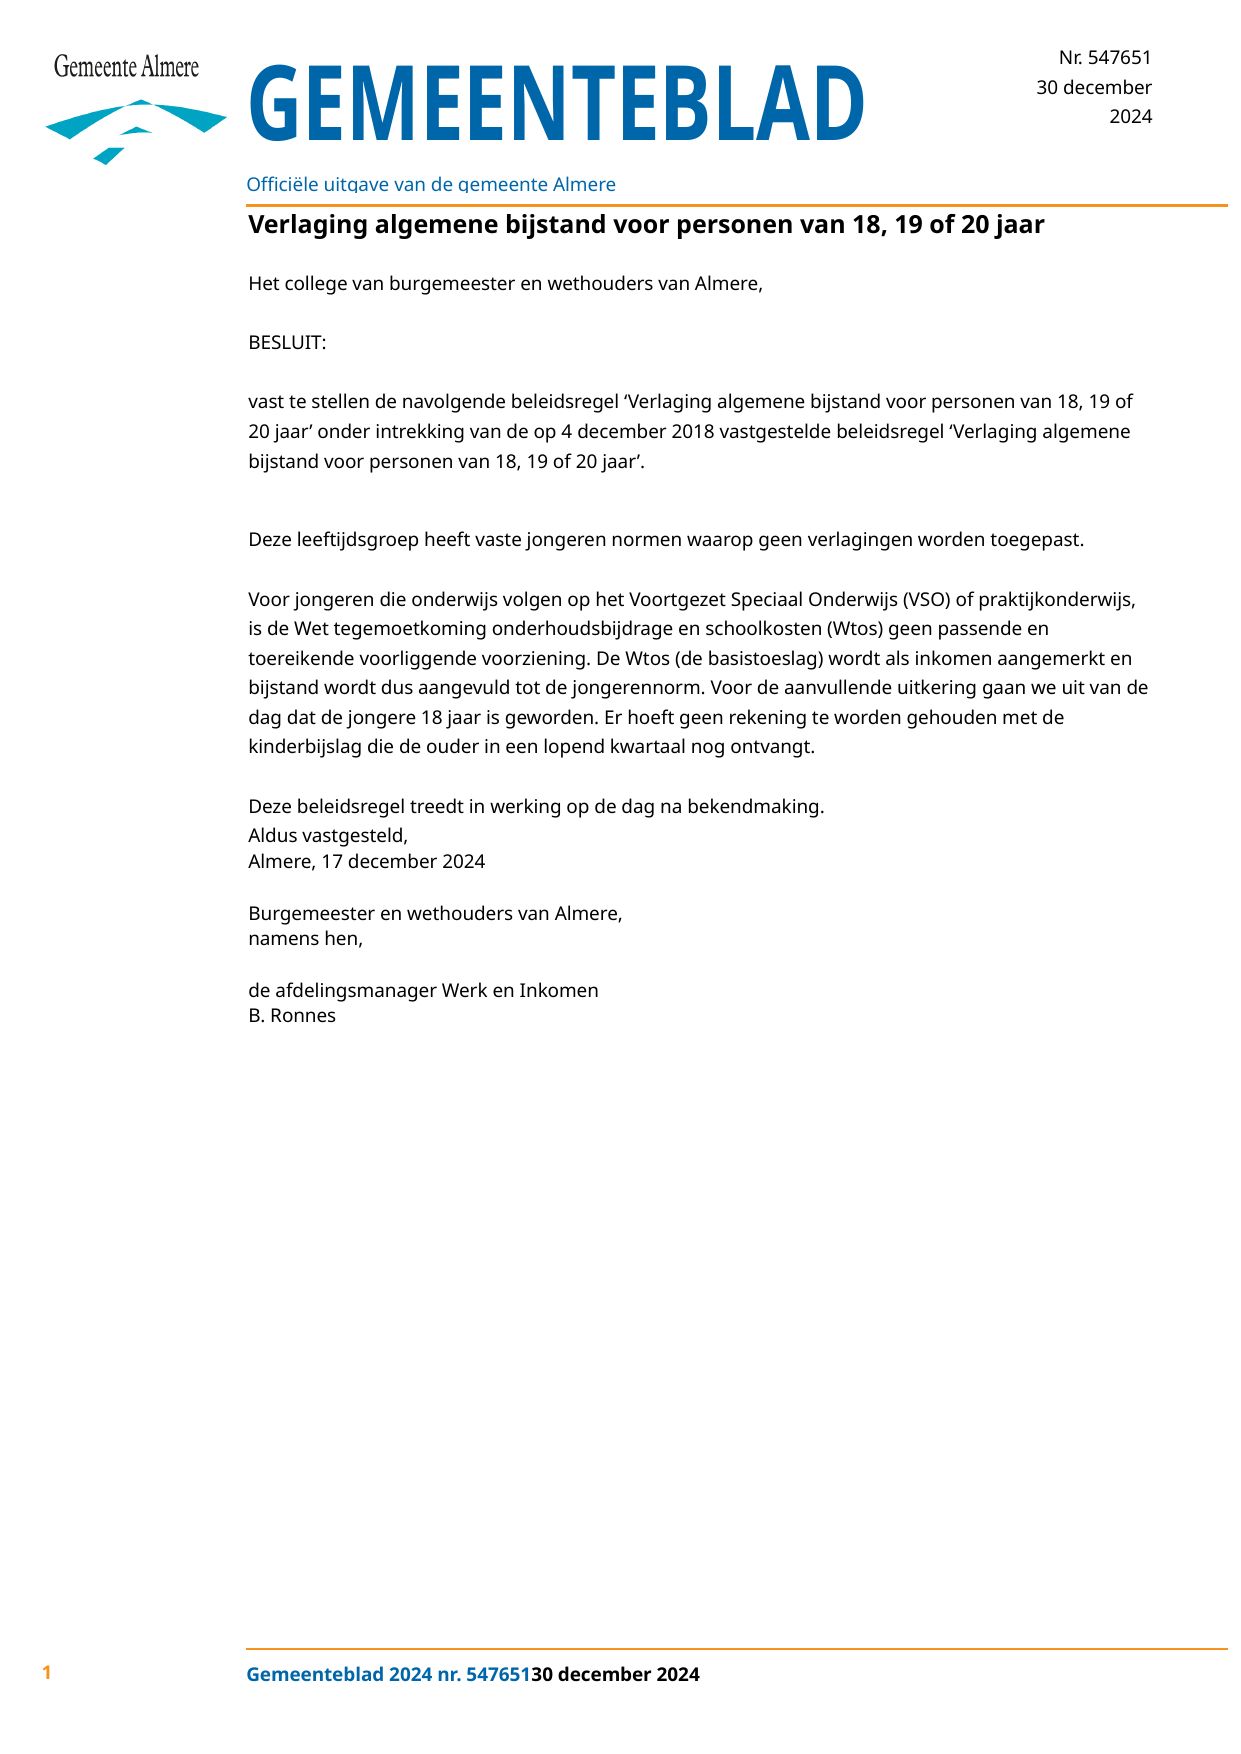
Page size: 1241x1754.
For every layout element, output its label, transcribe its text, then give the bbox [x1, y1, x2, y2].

text BESLUIT: [248, 329, 1152, 355]
text Verlaging algemene bijstand voor personen van 18, 19 of 20 jaar [248, 207, 1152, 241]
text Aldus vastgesteld, [248, 822, 1152, 848]
text Burgemeester en wethouders van Almere, [248, 900, 1152, 925]
text Deze leeftijdsgroep heeft vaste jongeren normen waarop geen verlagingen worden toegepast. [248, 527, 1152, 552]
text namens hen, [248, 925, 1152, 951]
text Voor jongeren die onderwijs volgen op het Voortgezet Speciaal Onderwijs (VSO) of praktijkonderwijs, is de Wet tegemoetkoming onderhoudsbijdrage en schoolkosten (Wtos) geen passende en toereikende voorliggende voorziening. De Wtos (de basistoeslag) wordt als inkomen aangemerkt en bijstand wordt dus aangevuld tot de jongerennorm. Voor de aanvullende uitkering gaan we uit van de dag dat de jongere 18 jaar is geworden. Er hoeft geen rekening te worden gehouden met de kinderbijslag die de ouder in een lopend kwartaal nog ontvangt. [248, 586, 1152, 759]
text Het college van burgemeester en wethouders van Almere, [248, 270, 1152, 296]
picture [41, 47, 231, 172]
text de afdelingsmanager Werk en Inkomen [248, 977, 1152, 1003]
text Almere, 17 december 2024 [248, 848, 1152, 874]
text B. Ronnes [248, 1003, 1152, 1028]
text Deze beleidsregel treedt in werking op de dag na bekendmaking. [248, 793, 1152, 819]
text vast te stellen de navolgende beleidsregel ‘Verlaging algemene bijstand voor personen van 18, 19 of 20 jaar’ onder intrekking van de op 4 december 2018 vastgestelde beleidsregel ‘Verlaging algemene bijstand voor personen van 18, 19 of 20 jaar’. [248, 389, 1152, 473]
